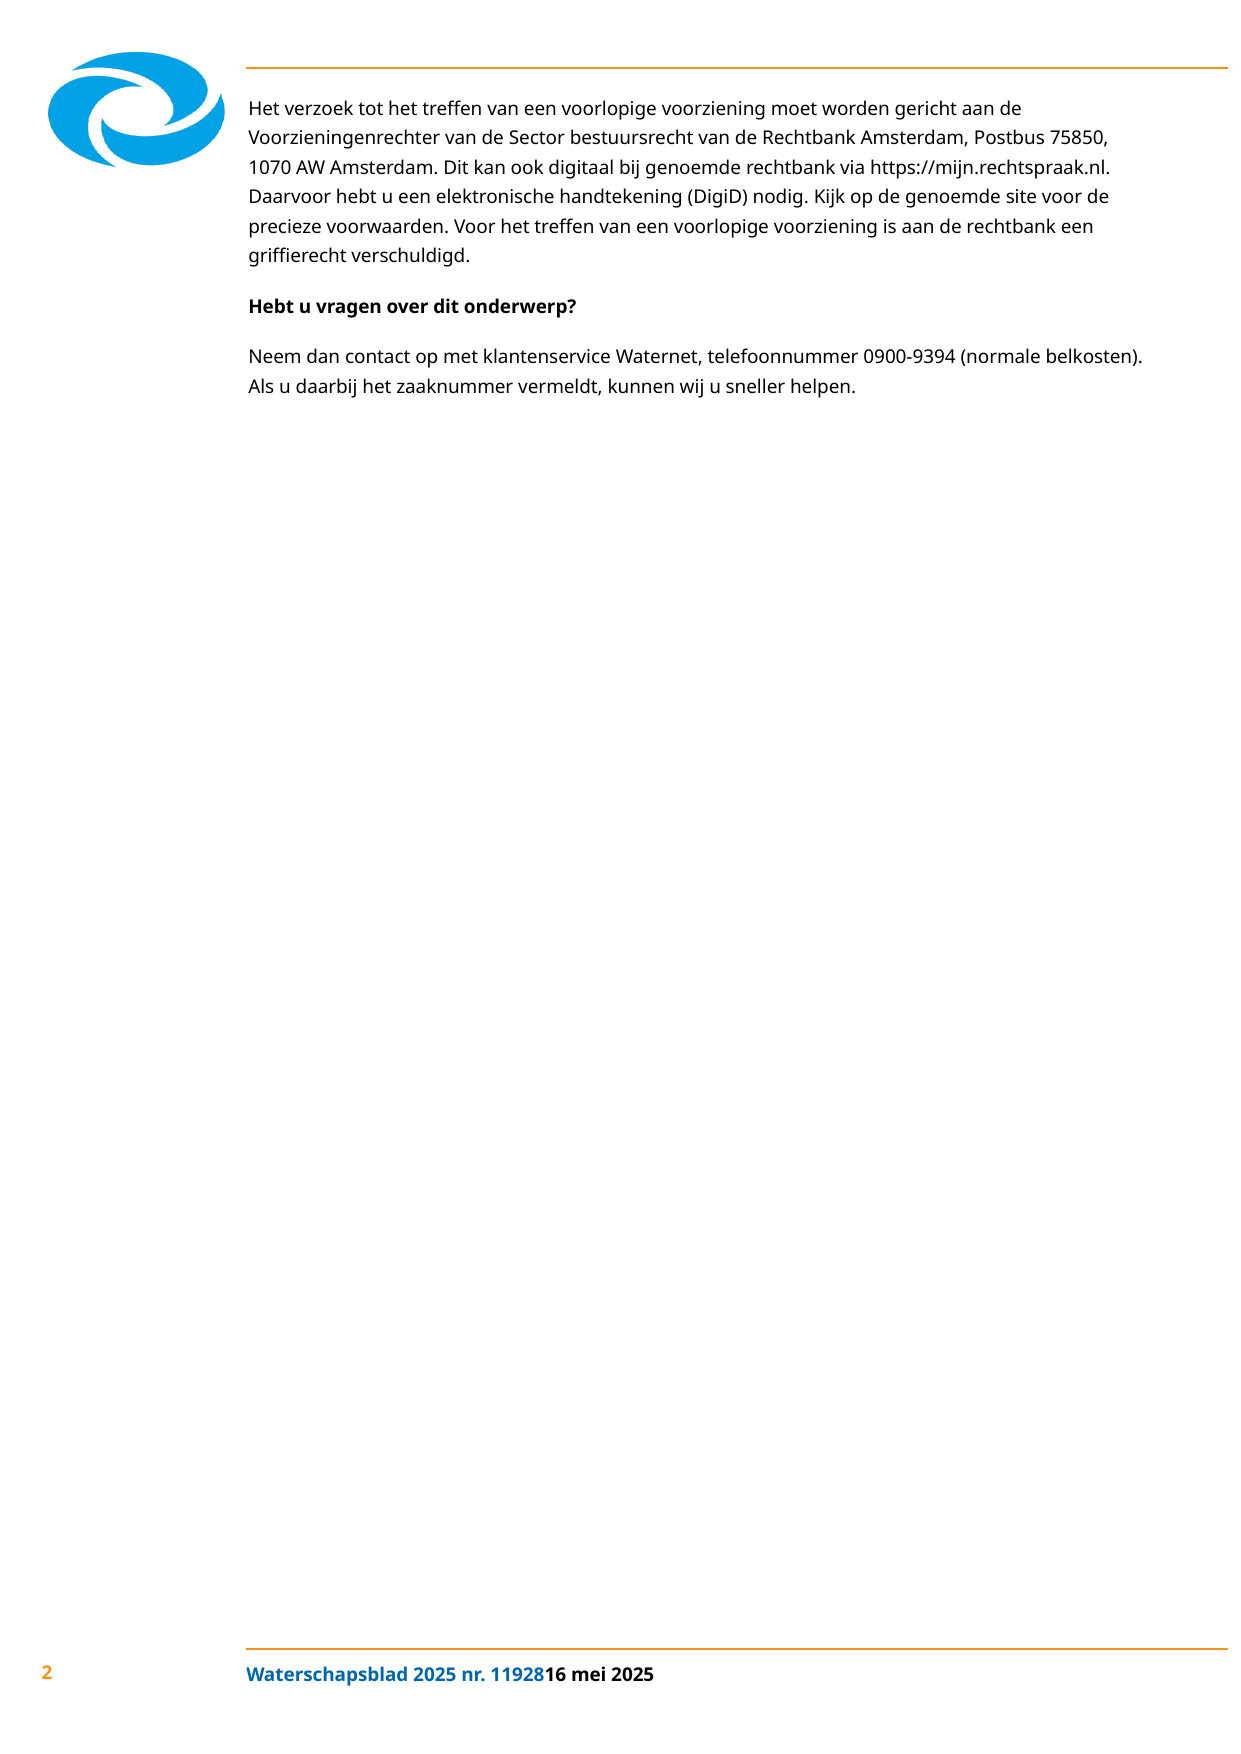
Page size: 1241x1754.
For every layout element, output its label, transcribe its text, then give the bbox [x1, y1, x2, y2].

text Het verzoek tot het treffen van een voorlopige voorziening moet worden gericht aan de Voorzieningenrechter van de Sector bestuursrecht van de Rechtbank Amsterdam, Postbus 75850, 1070 AW Amsterdam. Dit kan ook digitaal bij genoemde rechtbank via https://mijn.rechtspraak.nl. Daarvoor hebt u een elektronische handtekening (DigiD) nodig. Kijk op de genoemde site voor de precieze voorwaarden. Voor het treffen van een voorlopige voorziening is aan de rechtbank een griffierecht verschuldigd. [248, 95, 1152, 268]
text Hebt u vragen over dit onderwerp? [248, 293, 1152, 319]
text Neem dan contact op met klantenservice Waternet, telefoonnummer 0900-9394 (normale belkosten). Als u daarbij het zaaknummer vermeldt, kunnen wij u sneller helpen. [248, 343, 1152, 399]
picture [41, 47, 231, 172]
